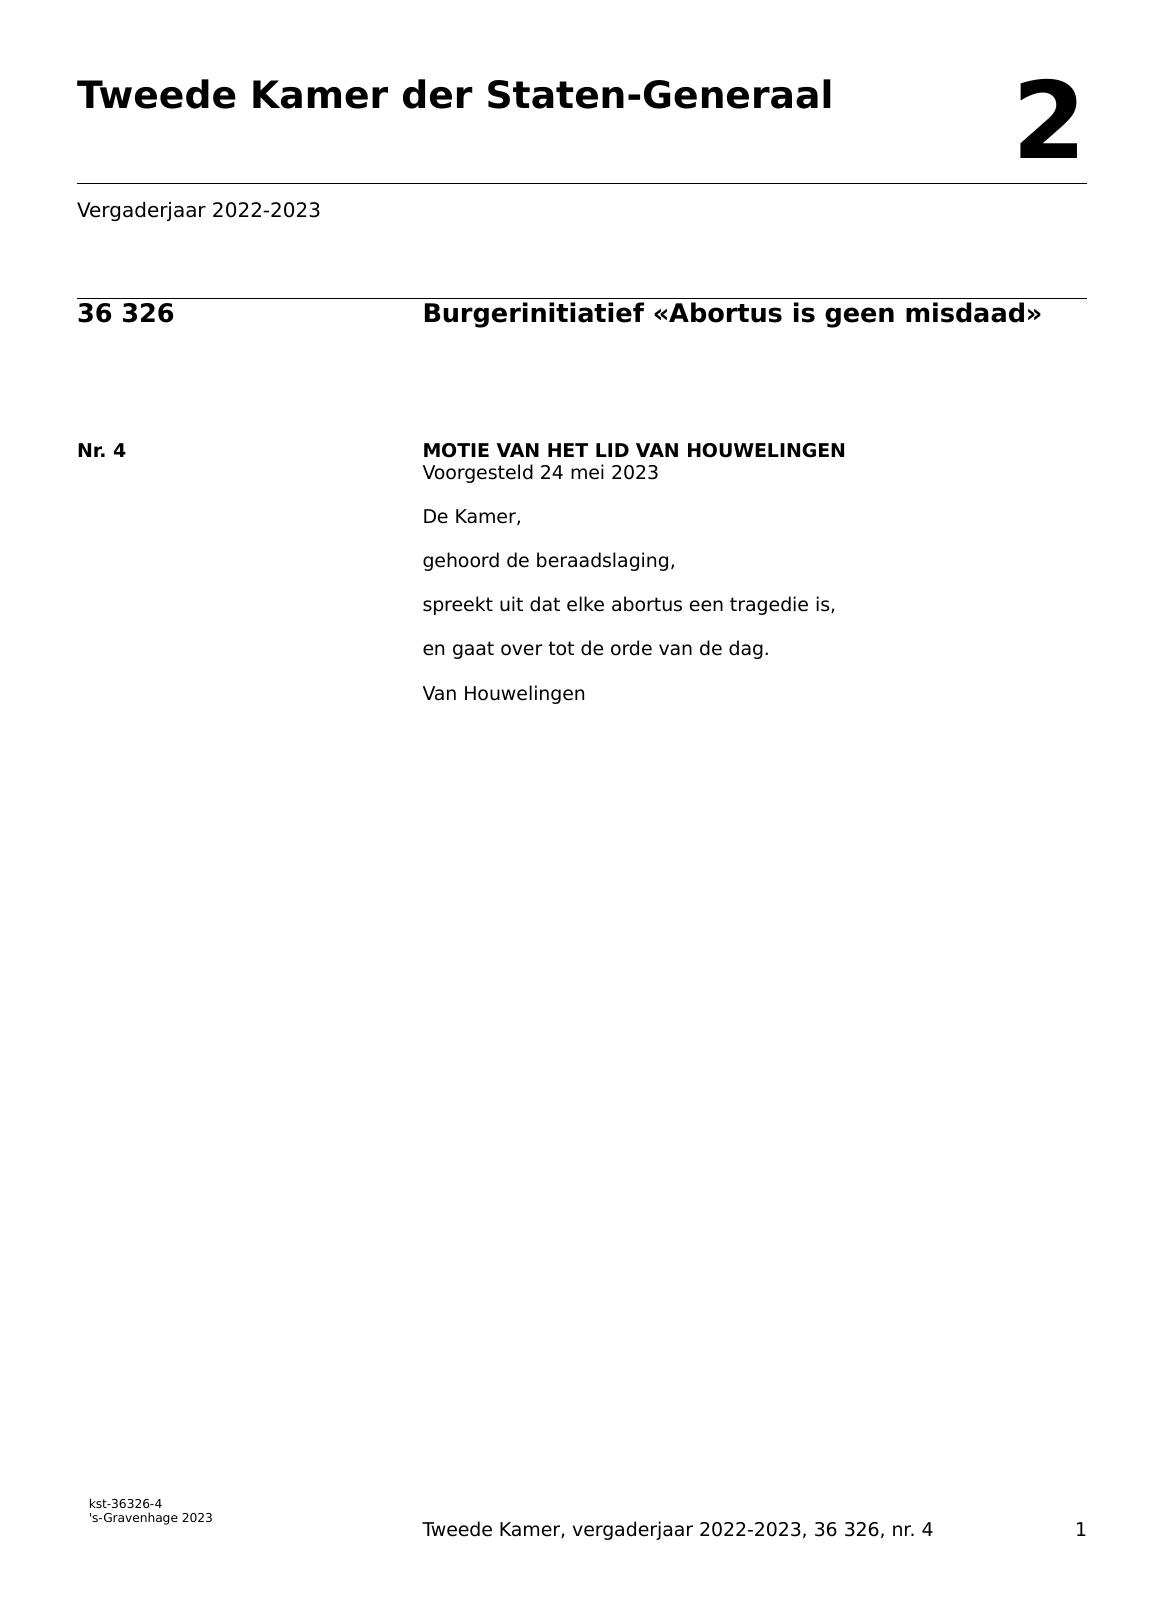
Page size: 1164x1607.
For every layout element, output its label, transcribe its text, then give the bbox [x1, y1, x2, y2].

subtitle Nr. 4 MOTIE VAN HET LID VAN HOUWELINGEN [77, 440, 1087, 462]
text De Kamer, [422, 506, 1087, 528]
table_header 2 [886, 59, 1087, 183]
text Van Houwelingen [422, 682, 1087, 704]
text Voorgesteld 24 mei 2023 [422, 462, 1087, 484]
table_cell Vergaderjaar 2022-2023 [77, 184, 1087, 298]
text spreekt uit dat elke abortus een tragedie is, [422, 594, 1087, 616]
text en gaat over tot de orde van de dag. [422, 638, 1087, 660]
text 's-Gravenhage 2023 [88, 1511, 323, 1525]
table_header Tweede Kamer der Staten-Generaal [77, 59, 886, 183]
text gehoord de beraadslaging, [422, 550, 1087, 572]
subtitle 36 326 Burgerinitiatief «Abortus is geen misdaad» [77, 299, 1087, 329]
text kst-36326-4 [88, 1497, 323, 1511]
